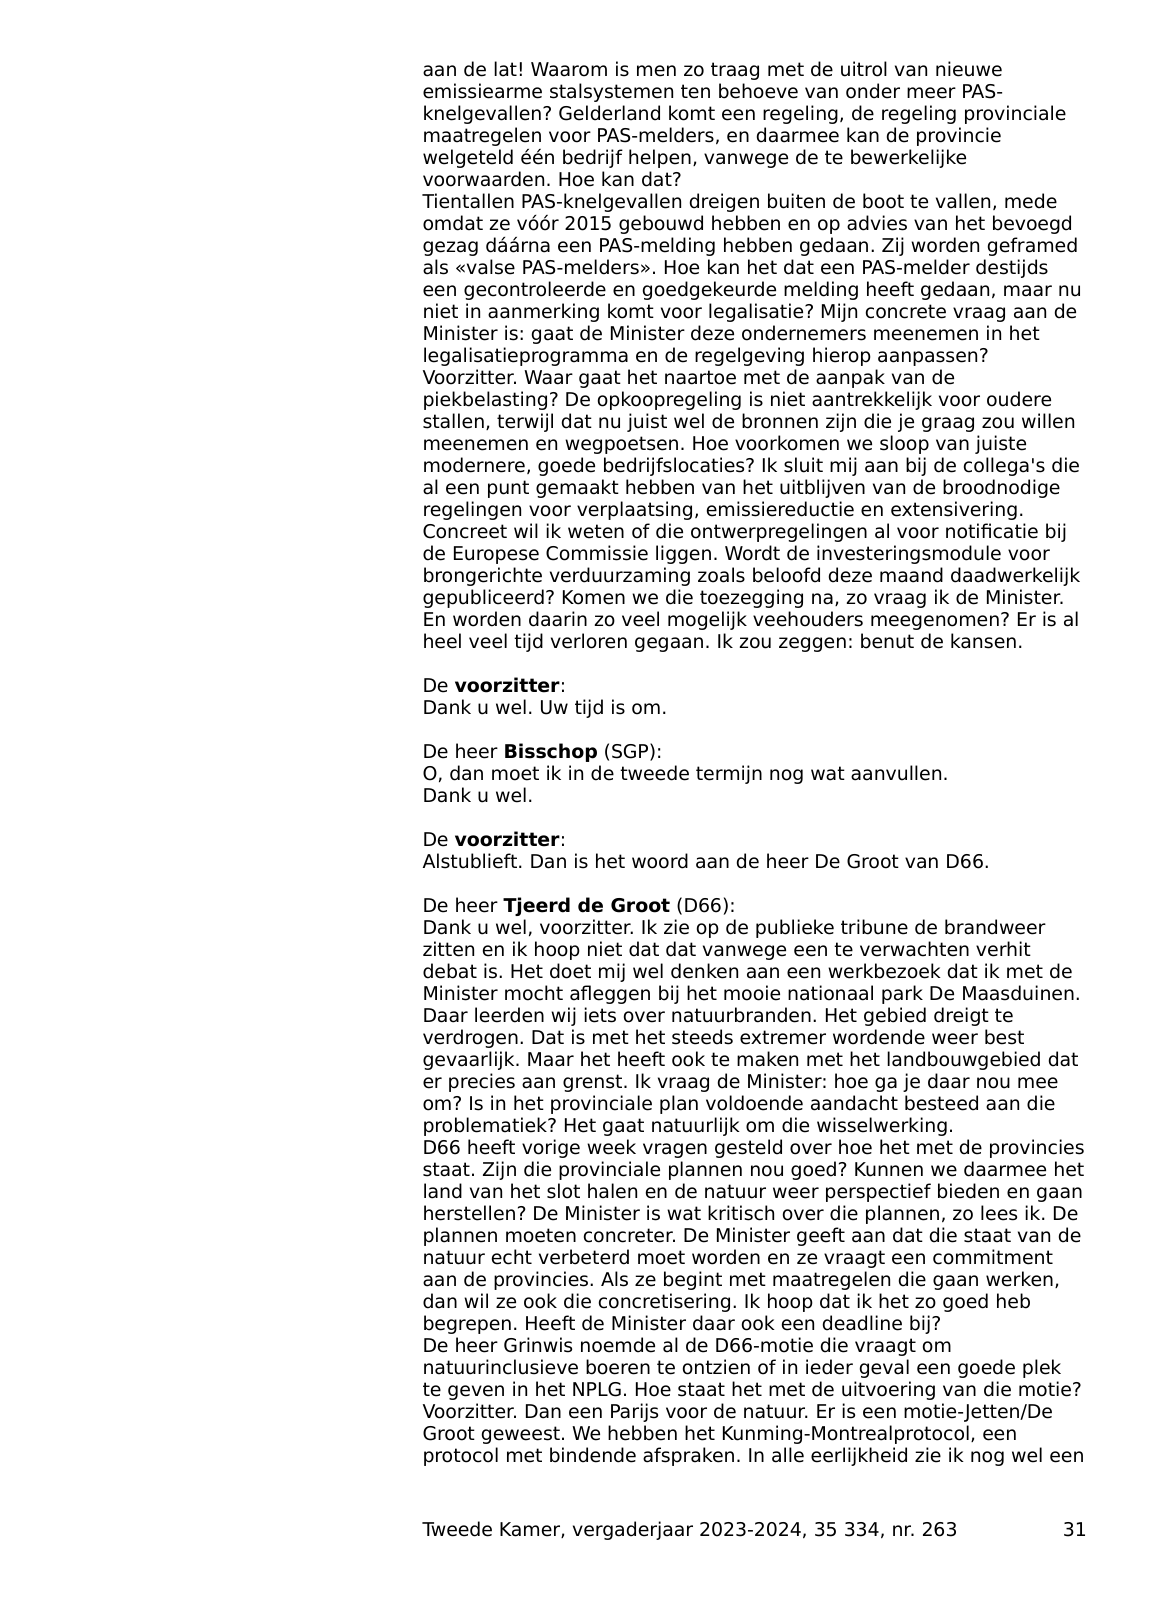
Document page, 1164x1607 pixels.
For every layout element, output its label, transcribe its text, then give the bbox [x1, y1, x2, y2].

text De voorzitter: [422, 829, 1087, 851]
text De heer Tjeerd de Groot (D66): [422, 895, 1087, 917]
text De heer Bisschop (SGP): [422, 741, 1087, 763]
text D66 heeft vorige week vragen gesteld over hoe het met de provincies staat. Zijn die provinciale plannen nou goed? Kunnen we daarmee het land van het slot halen en de natuur weer perspectief bieden en gaan herstellen? De Minister is wat kritisch over die plannen, zo lees ik. De plannen moeten concreter. De Minister geeft aan dat die staat van de natuur echt verbeterd moet worden en ze vraagt een commitment aan de provincies. Als ze begint met maatregelen die gaan werken, dan wil ze ook die concretisering. Ik hoop dat ik het zo goed heb begrepen. Heeft de Minister daar ook een deadline bij? [422, 1137, 1087, 1335]
text Tientallen PAS-knelgevallen dreigen buiten de boot te vallen, mede omdat ze vóór 2015 gebouwd hebben en op advies van het bevoegd gezag dáárna een PAS-melding hebben gedaan. Zij worden geframed als «valse PAS-melders». Hoe kan het dat een PAS-melder destijds een gecontroleerde en goedgekeurde melding heeft gedaan, maar nu niet in aanmerking komt voor legalisatie? Mijn concrete vraag aan de Minister is: gaat de Minister deze ondernemers meenemen in het legalisatieprogramma en de regelgeving hierop aanpassen? [422, 191, 1087, 367]
text Voorzitter. Dan een Parijs voor de natuur. Er is een motie-Jetten/De Groot geweest. We hebben het Kunming-Montrealprotocol, een protocol met bindende afspraken. In alle eerlijkheid zie ik nog wel een [422, 1401, 1087, 1467]
text De voorzitter: [422, 675, 1087, 697]
text Dank u wel. Uw tijd is om. [422, 697, 1087, 719]
text O, dan moet ik in de tweede termijn nog wat aanvullen. [422, 763, 1087, 785]
text Dank u wel, voorzitter. Ik zie op de publieke tribune de brandweer zitten en ik hoop niet dat dat vanwege een te verwachten verhit debat is. Het doet mij wel denken aan een werkbezoek dat ik met de Minister mocht afleggen bij het mooie nationaal park De Maasduinen. Daar leerden wij iets over natuurbranden. Het gebied dreigt te verdrogen. Dat is met het steeds extremer wordende weer best gevaarlijk. Maar het heeft ook te maken met het landbouwgebied dat er precies aan grenst. Ik vraag de Minister: hoe ga je daar nou mee om? Is in het provinciale plan voldoende aandacht besteed aan die problematiek? Het gaat natuurlijk om die wisselwerking. [422, 917, 1087, 1137]
text aan de lat! Waarom is men zo traag met de uitrol van nieuwe emissiearme stalsystemen ten behoeve van onder meer PAS-knelgevallen? Gelderland komt een regeling, de regeling provinciale maatregelen voor PAS-melders, en daarmee kan de provincie welgeteld één bedrijf helpen, vanwege de te bewerkelijke voorwaarden. Hoe kan dat? [422, 59, 1087, 191]
text Voorzitter. Waar gaat het naartoe met de aanpak van de piekbelasting? De opkoopregeling is niet aantrekkelijk voor oudere stallen, terwijl dat nu juist wel de bronnen zijn die je graag zou willen meenemen en wegpoetsen. Hoe voorkomen we sloop van juiste modernere, goede bedrijfslocaties? Ik sluit mij aan bij de collega's die al een punt gemaakt hebben van het uitblijven van de broodnodige regelingen voor verplaatsing, emissiereductie en extensivering. Concreet wil ik weten of die ontwerpregelingen al voor notificatie bij de Europese Commissie liggen. Wordt de investeringsmodule voor brongerichte verduurzaming zoals beloofd deze maand daadwerkelijk gepubliceerd? Komen we die toezegging na, zo vraag ik de Minister. En worden daarin zo veel mogelijk veehouders meegenomen? Er is al heel veel tijd verloren gegaan. Ik zou zeggen: benut de kansen. [422, 367, 1087, 652]
text Alstublieft. Dan is het woord aan de heer De Groot van D66. [422, 851, 1087, 873]
text Dank u wel. [422, 785, 1087, 807]
text De heer Grinwis noemde al de D66-motie die vraagt om natuurinclusieve boeren te ontzien of in ieder geval een goede plek te geven in het NPLG. Hoe staat het met de uitvoering van die motie? [422, 1335, 1087, 1401]
